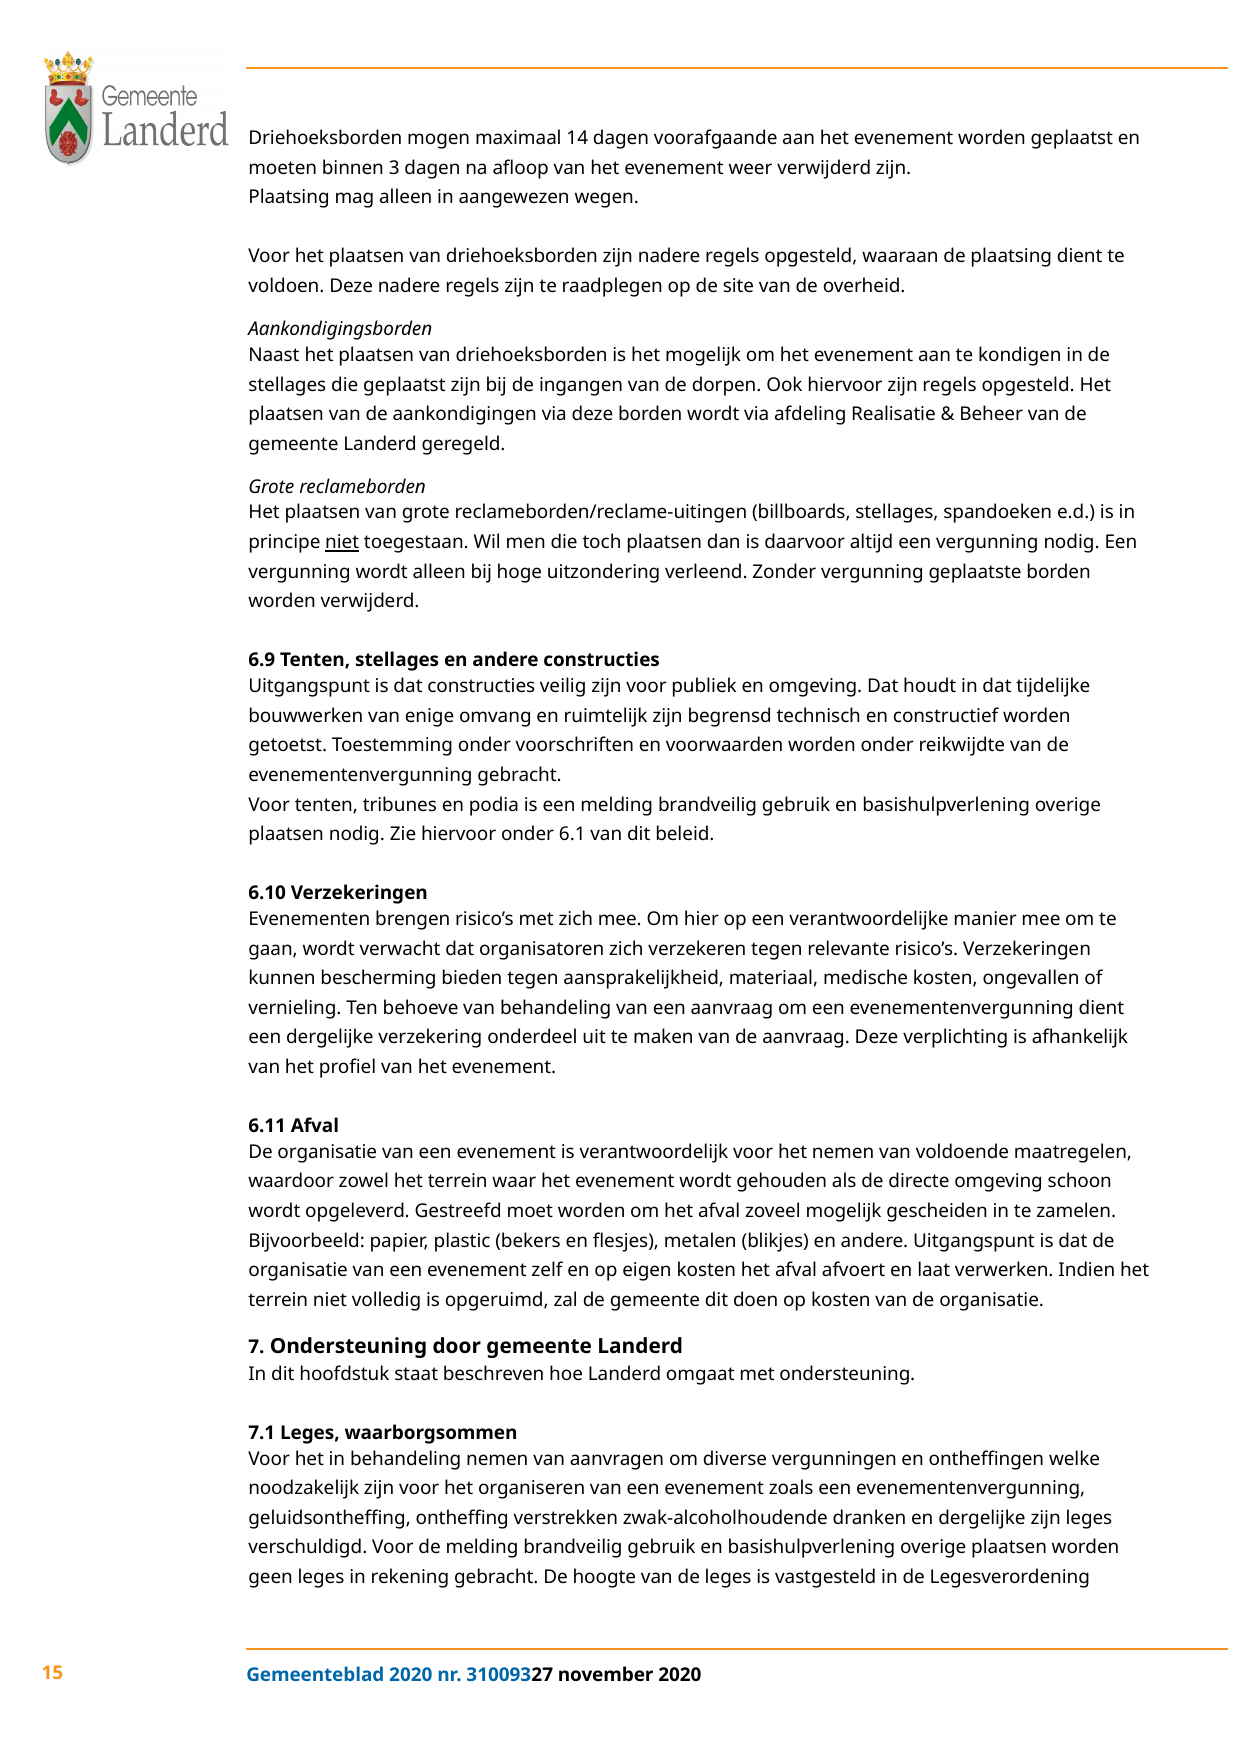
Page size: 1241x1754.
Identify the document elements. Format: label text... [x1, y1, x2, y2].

text Evenementen brengen risico’s met zich mee. Om hier op een verantwoordelijke manier mee om te gaan, wordt verwacht dat organisatoren zich verzekeren tegen relevante risico’s. Verzekeringen kunnen bescherming bieden tegen aansprakelijkheid, materiaal, medische kosten, ongevallen of vernieling. Ten behoeve van behandeling van een aanvraag om een evenementenvergunning dient een dergelijke verzekering onderdeel uit te maken van de aanvraag. Deze verplichting is afhankelijk van het profiel van het evenement. [248, 905, 1152, 1079]
text In dit hoofdstuk staat beschreven hoe Landerd omgaat met ondersteuning. [248, 1360, 1152, 1386]
text 7.1 Leges, waarborgsommen [248, 1419, 1152, 1445]
text De organisatie van een evenement is verantwoordelijk voor het nemen van voldoende maatregelen, waardoor zowel het terrein waar het evenement wordt gehouden als de directe omgeving schoon wordt opgeleverd. Gestreefd moet worden om het afval zoveel mogelijk gescheiden in te zamelen. Bijvoorbeeld: papier, plastic (bekers en flesjes), metalen (blikjes) en andere. Uitgangspunt is dat de organisatie van een evenement zelf en op eigen kosten het afval afvoert en laat verwerken. Indien het terrein niet volledig is opgeruimd, zal de gemeente dit doen op kosten van de organisatie. [248, 1138, 1152, 1312]
text Plaatsing mag alleen in aangewezen wegen. [248, 183, 1152, 209]
text Driehoeksborden mogen maximaal 14 dagen voorafgaande aan het evenement worden geplaatst en moeten binnen 3 dagen na afloop van het evenement weer verwijderd zijn. [248, 124, 1152, 180]
text Grote reclameborden [248, 473, 1152, 499]
text Uitgangspunt is dat constructies veilig zijn voor publiek en omgeving. Dat houdt in dat tijdelijke bouwwerken van enige omvang en ruimtelijk zijn begrensd technisch en constructief worden getoetst. Toestemming onder voorschriften en voorwaarden worden onder reikwijdte van de evenementenvergunning gebracht. [248, 672, 1152, 787]
picture [41, 47, 231, 172]
text 6.11 Afval [248, 1112, 1152, 1138]
text Voor tenten, tribunes en podia is een melding brandveilig gebruik en basishulpverlening overige plaatsen nodig. Zie hiervoor onder 6.1 van dit beleid. [248, 791, 1152, 846]
text Het plaatsen van grote reclameborden/reclame-uitingen (billboards, stellages, spandoeken e.d.) is in principe niet toegestaan. Wil men die toch plaatsen dan is daarvoor altijd een vergunning nodig. Een vergunning wordt alleen bij hoge uitzondering verleend. Zonder vergunning geplaatste borden worden verwijderd. [248, 499, 1152, 613]
text 7. Ondersteuning door gemeente Landerd [248, 1332, 1152, 1360]
text Voor het plaatsen van driehoeksborden zijn nadere regels opgesteld, waaraan de plaatsing dient te voldoen. Deze nadere regels zijn te raadplegen op de site van de overheid. [248, 243, 1152, 298]
text 6.9 Tenten, stellages en andere constructies [248, 647, 1152, 672]
text Naast het plaatsen van driehoeksborden is het mogelijk om het evenement aan te kondigen in de stellages die geplaatst zijn bij de ingangen van de dorpen. Ook hiervoor zijn regels opgesteld. Het plaatsen van de aankondigingen via deze borden wordt via afdeling Realisatie & Beheer van de gemeente Landerd geregeld. [248, 341, 1152, 456]
text Aankondigingsborden [248, 315, 1152, 341]
text Voor het in behandeling nemen van aanvragen om diverse vergunningen en ontheffingen welke noodzakelijk zijn voor het organiseren van een evenement zoals een evenementenvergunning, geluidsontheffing, ontheffing verstrekken zwak-alcoholhoudende dranken en dergelijke zijn leges verschuldigd. Voor de melding brandveilig gebruik en basishulpverlening overige plaatsen worden geen leges in rekening gebracht. De hoogte van de leges is vastgesteld in de Legesverordening [248, 1445, 1152, 1589]
text 6.10 Verzekeringen [248, 879, 1152, 905]
